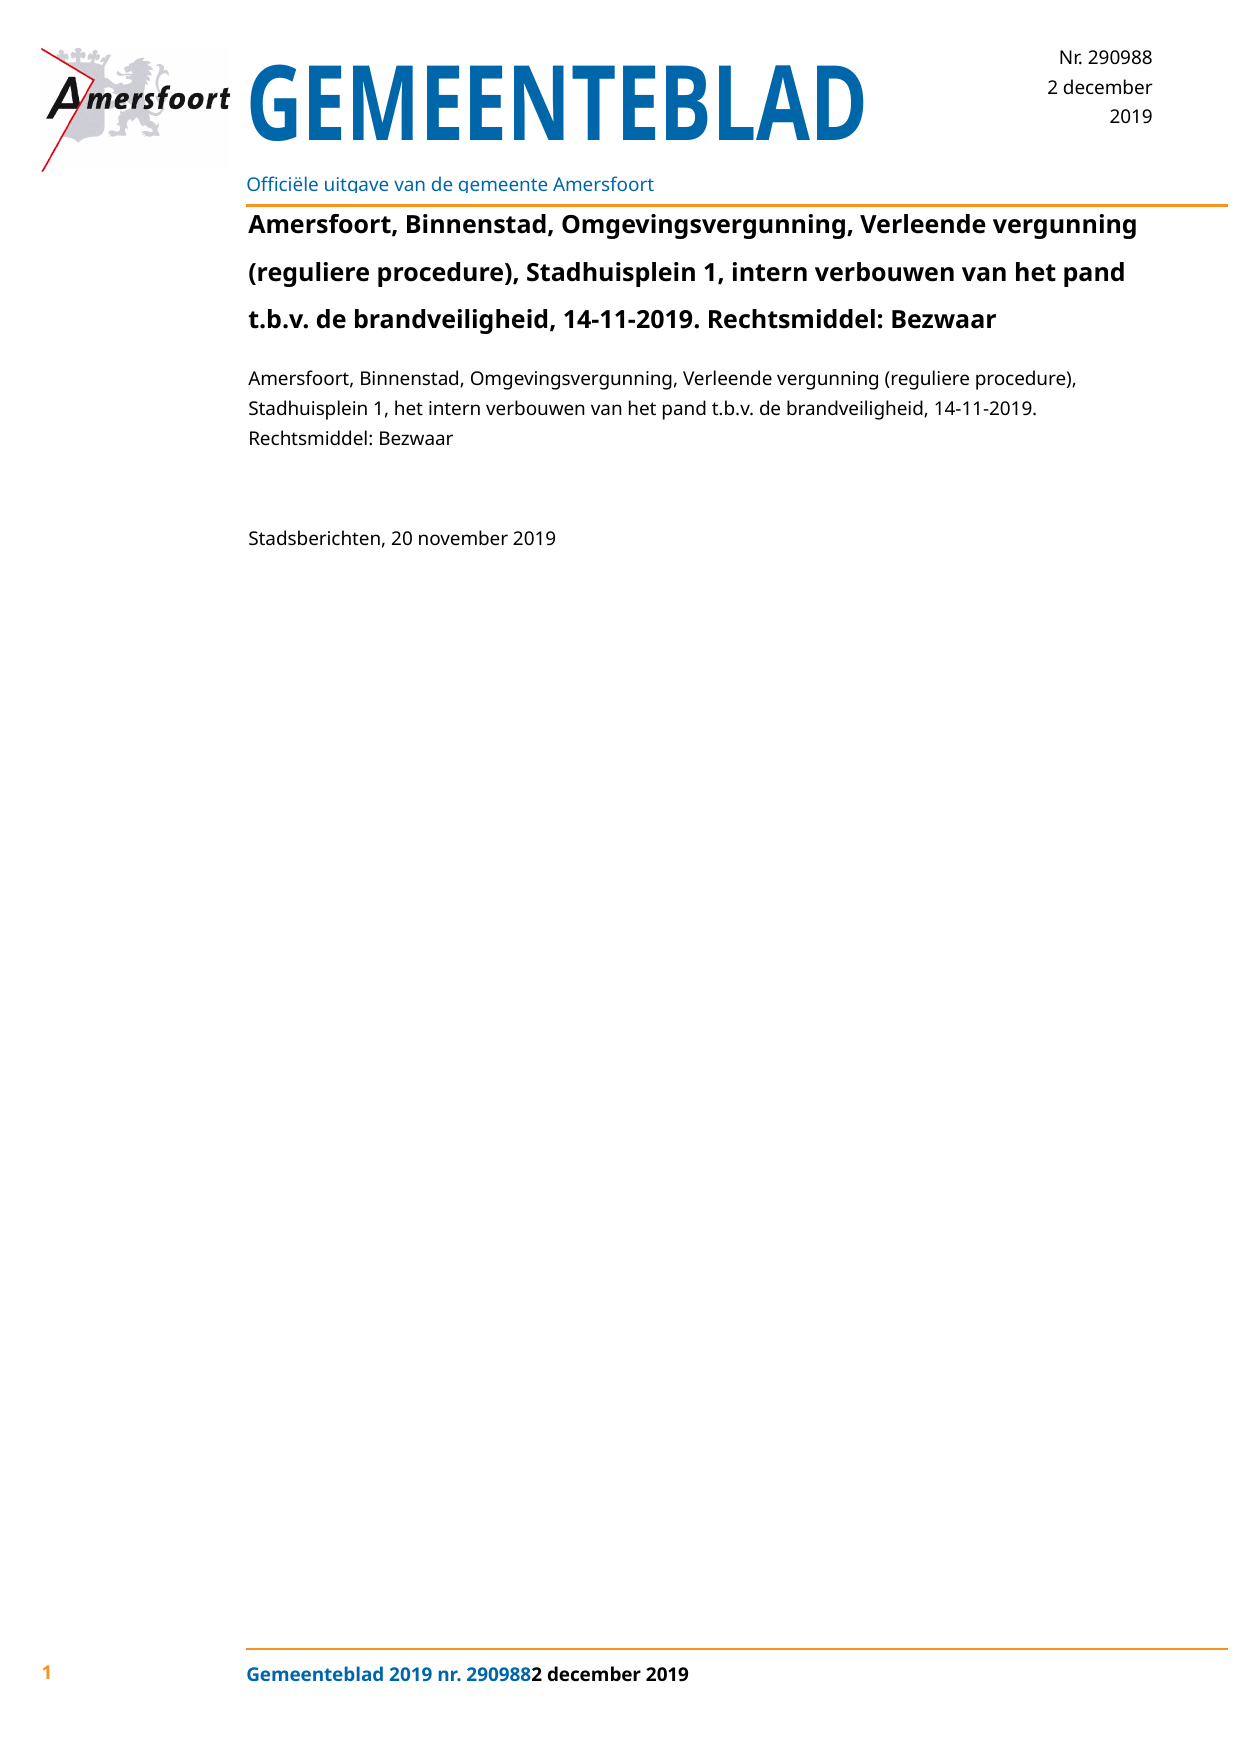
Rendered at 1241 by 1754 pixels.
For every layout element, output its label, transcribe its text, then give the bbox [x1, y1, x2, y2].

text Amersfoort, Binnenstad, Omgevingsvergunning, Verleende vergunning (reguliere procedure), Stadhuisplein 1, het intern verbouwen van het pand t.b.v. de brandveiligheid, 14-11-2019. Rechtsmiddel: Bezwaar [248, 366, 1152, 450]
text Amersfoort, Binnenstad, Omgevingsvergunning, Verleende vergunning (reguliere procedure), Stadhuisplein 1, intern verbouwen van het pand t.b.v. de brandveiligheid, 14-11-2019. Rechtsmiddel: Bezwaar [248, 207, 1152, 336]
text Stadsberichten, 20 november 2019 [248, 526, 1152, 551]
picture [41, 47, 231, 172]
